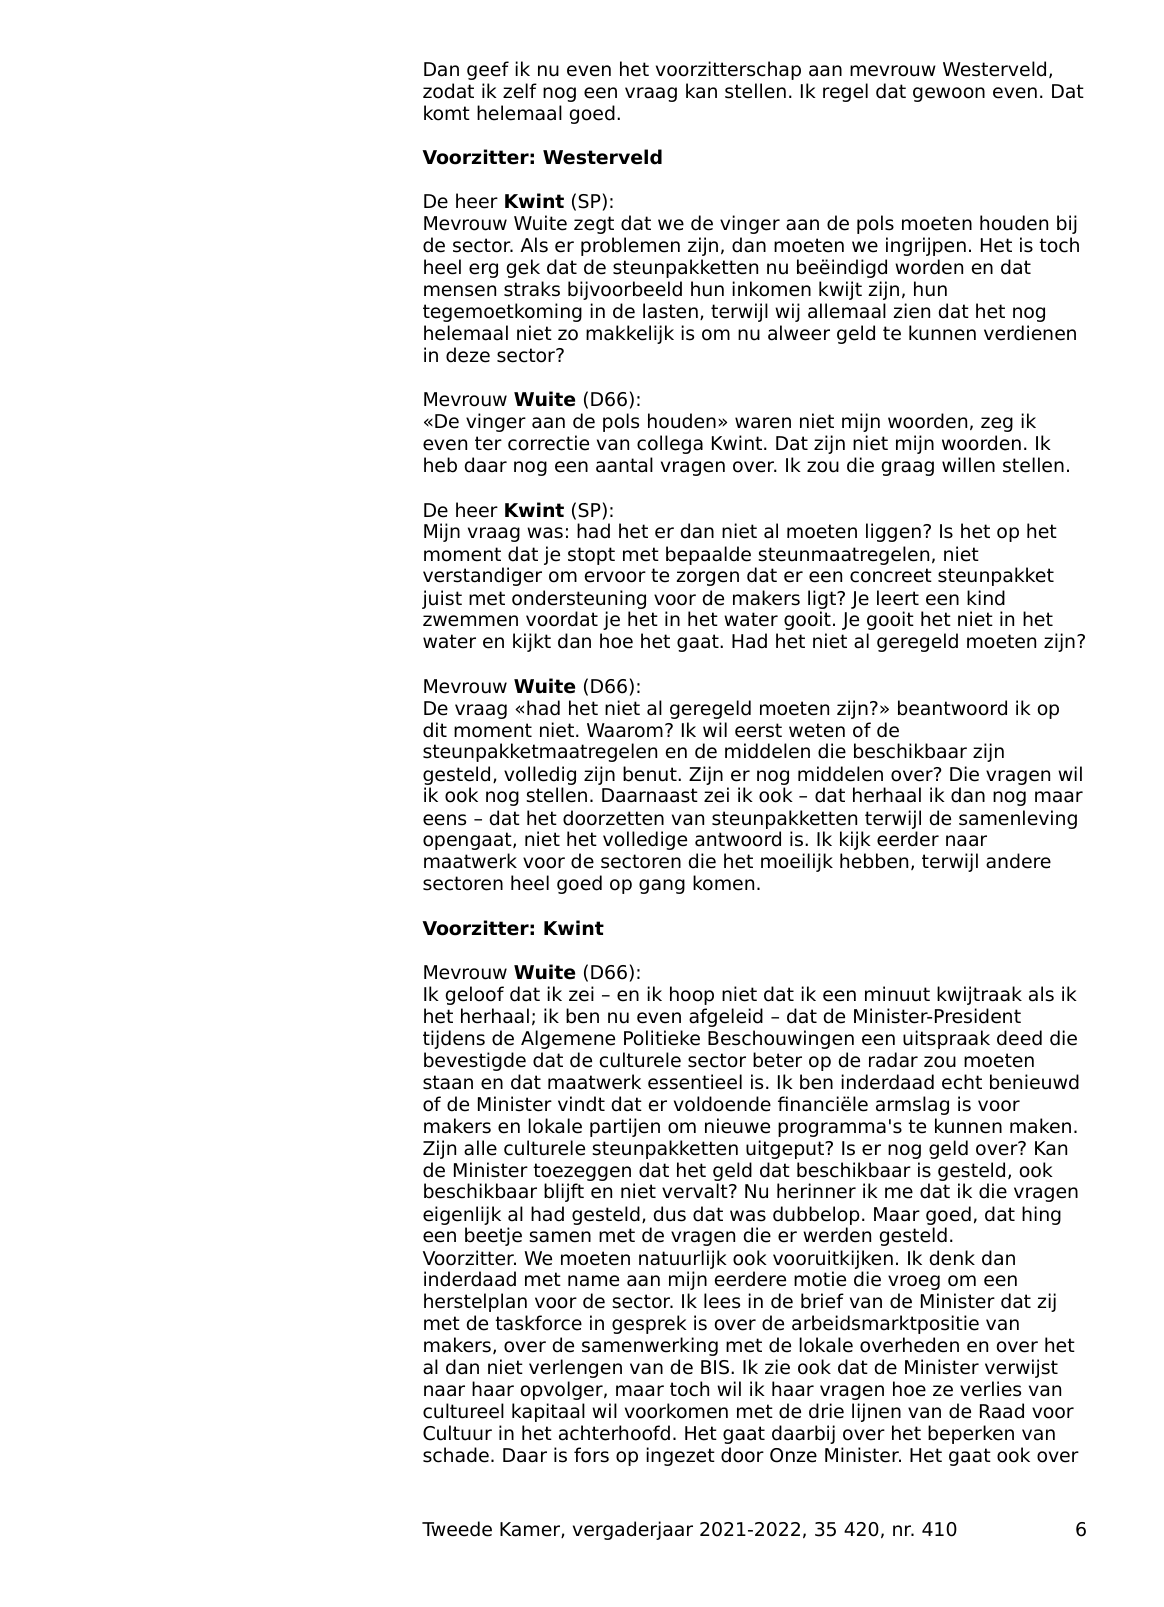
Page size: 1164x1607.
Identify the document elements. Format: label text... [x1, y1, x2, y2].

text Zijn alle culturele steunpakketten uitgeput? Is er nog geld over? Kan de Minister toezeggen dat het geld dat beschikbaar is gesteld, ook beschikbaar blijft en niet vervalt? Nu herinner ik me dat ik die vragen eigenlijk al had gesteld, dus dat was dubbelop. Maar goed, dat hing een beetje samen met de vragen die er werden gesteld. [422, 1137, 1087, 1247]
text Mevrouw Wuite (D66): [422, 676, 1087, 697]
text Mevrouw Wuite (D66): [422, 962, 1087, 984]
text «De vinger aan de pols houden» waren niet mijn woorden, zeg ik even ter correctie van collega Kwint. Dat zijn niet mijn woorden. Ik heb daar nog een aantal vragen over. Ik zou die graag willen stellen. [422, 411, 1087, 477]
text Mijn vraag was: had het er dan niet al moeten liggen? Is het op het moment dat je stopt met bepaalde steunmaatregelen, niet verstandiger om ervoor te zorgen dat er een concreet steunpakket juist met ondersteuning voor de makers ligt? Je leert een kind zwemmen voordat je het in het water gooit. Je gooit het niet in het water en kijkt dan hoe het gaat. Had het niet al geregeld moeten zijn? [422, 521, 1087, 653]
text Ik geloof dat ik zei – en ik hoop niet dat ik een minuut kwijtraak als ik het herhaal; ik ben nu even afgeleid – dat de Minister-President tijdens de Algemene Politieke Beschouwingen een uitspraak deed die bevestigde dat de culturele sector beter op de radar zou moeten staan en dat maatwerk essentieel is. Ik ben inderdaad echt benieuwd of de Minister vindt dat er voldoende financiële armslag is voor makers en lokale partijen om nieuwe programma's te kunnen maken. [422, 984, 1087, 1137]
text De vraag «had het niet al geregeld moeten zijn?» beantwoord ik op dit moment niet. Waarom? Ik wil eerst weten of de steunpakketmaatregelen en de middelen die beschikbaar zijn gesteld, volledig zijn benut. Zijn er nog middelen over? Die vragen wil ik ook nog stellen. Daarnaast zei ik ook – dat herhaal ik dan nog maar eens – dat het doorzetten van steunpakketten terwijl de samenleving opengaat, niet het volledige antwoord is. Ik kijk eerder naar maatwerk voor de sectoren die het moeilijk hebben, terwijl andere sectoren heel goed op gang komen. [422, 697, 1087, 895]
text De heer Kwint (SP): [422, 499, 1087, 521]
text Dan geef ik nu even het voorzitterschap aan mevrouw Westerveld, zodat ik zelf nog een vraag kan stellen. Ik regel dat gewoon even. Dat komt helemaal goed. [422, 59, 1087, 125]
text De heer Kwint (SP): [422, 191, 1087, 213]
text Voorzitter. We moeten natuurlijk ook vooruitkijken. Ik denk dan inderdaad met name aan mijn eerdere motie die vroeg om een herstelplan voor de sector. Ik lees in de brief van de Minister dat zij met de taskforce in gesprek is over de arbeidsmarktpositie van makers, over de samenwerking met de lokale overheden en over het al dan niet verlengen van de BIS. Ik zie ook dat de Minister verwijst naar haar opvolger, maar toch wil ik haar vragen hoe ze verlies van cultureel kapitaal wil voorkomen met de drie lijnen van de Raad voor Cultuur in het achterhoofd. Het gaat daarbij over het beperken van schade. Daar is fors op ingezet door Onze Minister. Het gaat ook over [422, 1247, 1087, 1467]
text Mevrouw Wuite (D66): [422, 389, 1087, 411]
text Mevrouw Wuite zegt dat we de vinger aan de pols moeten houden bij de sector. Als er problemen zijn, dan moeten we ingrijpen. Het is toch heel erg gek dat de steunpakketten nu beëindigd worden en dat mensen straks bijvoorbeeld hun inkomen kwijt zijn, hun tegemoetkoming in de lasten, terwijl wij allemaal zien dat het nog helemaal niet zo makkelijk is om nu alweer geld te kunnen verdienen in deze sector? [422, 213, 1087, 367]
subtitle Voorzitter: Westerveld [422, 147, 1087, 169]
subtitle Voorzitter: Kwint [422, 917, 1087, 939]
